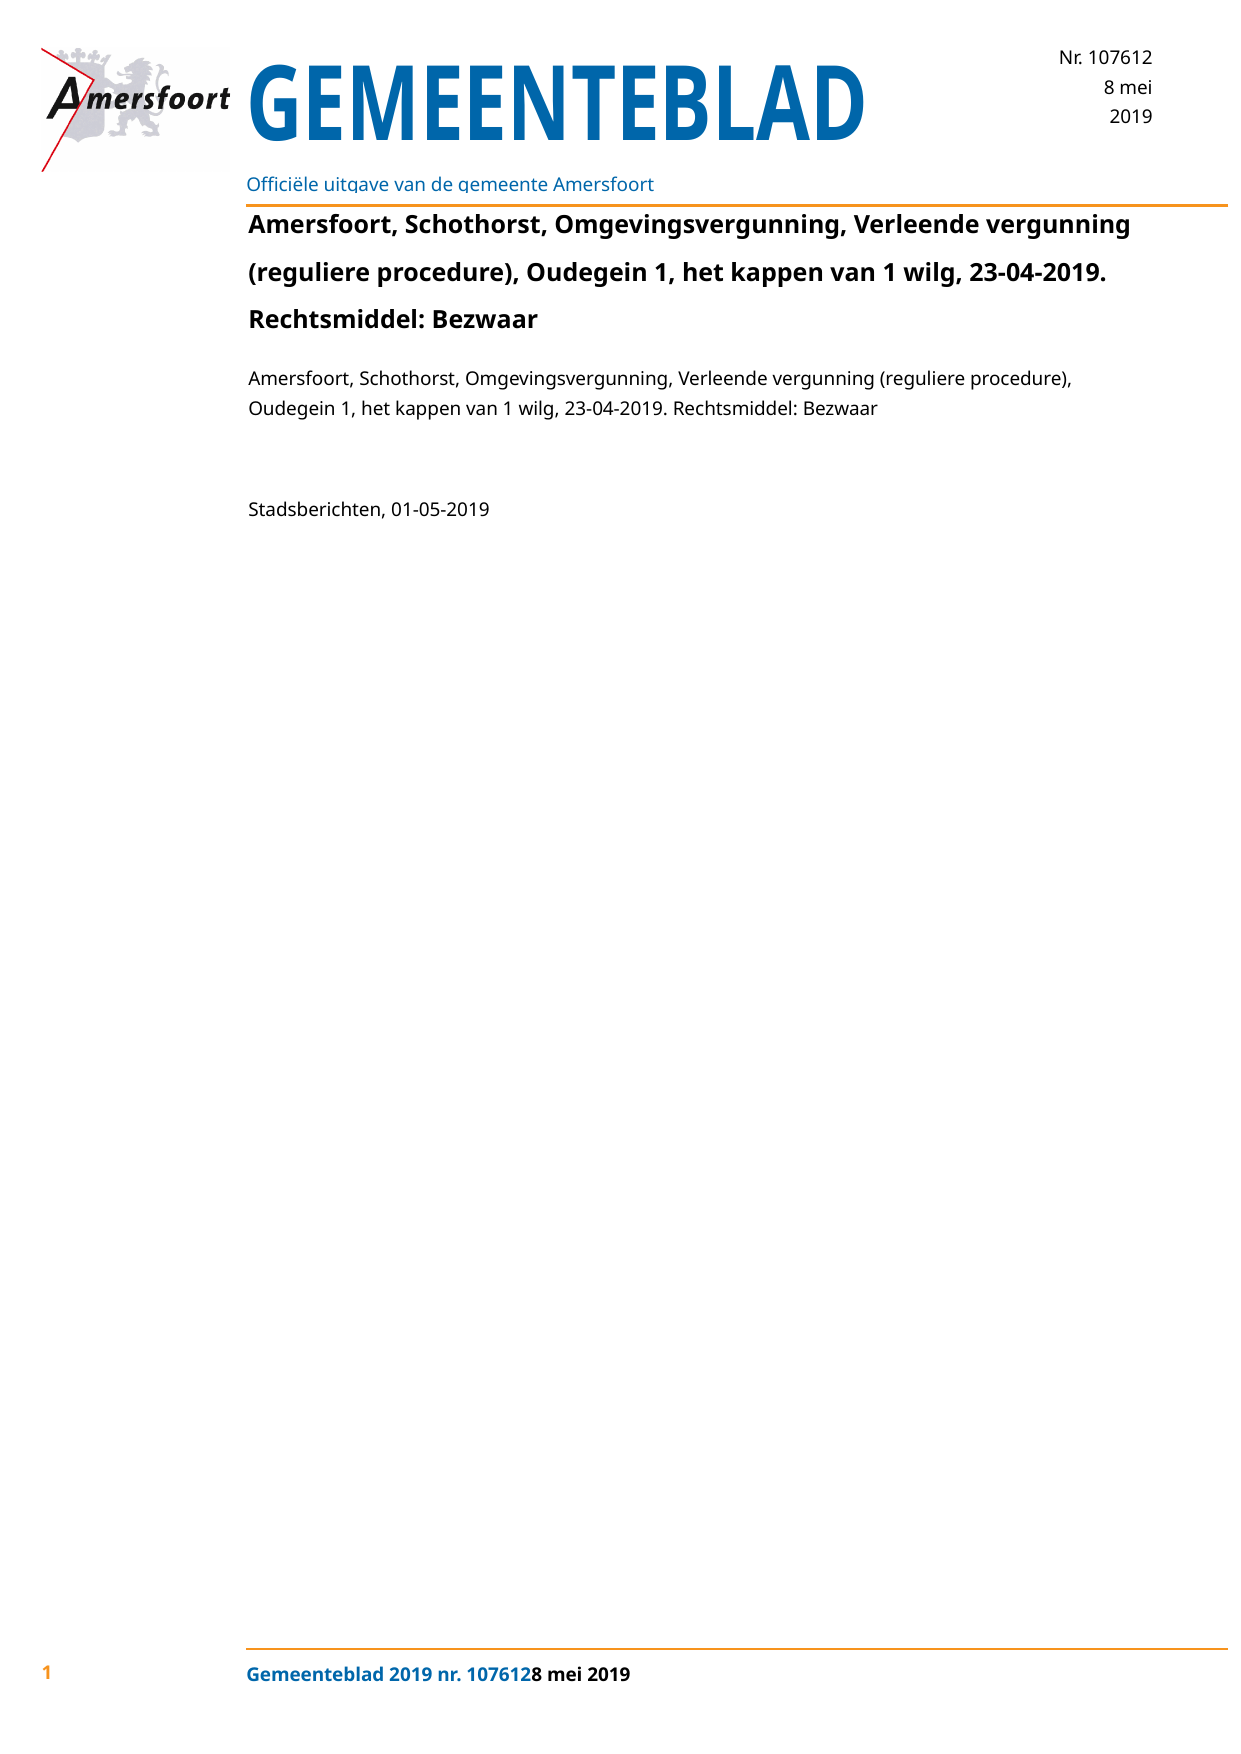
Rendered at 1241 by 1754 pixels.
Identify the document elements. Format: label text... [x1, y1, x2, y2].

text Amersfoort, Schothorst, Omgevingsvergunning, Verleende vergunning (reguliere procedure), Oudegein 1, het kappen van 1 wilg, 23-04-2019. Rechtsmiddel: Bezwaar [248, 366, 1152, 421]
text Stadsberichten, 01-05-2019 [248, 496, 1152, 522]
text Amersfoort, Schothorst, Omgevingsvergunning, Verleende vergunning (reguliere procedure), Oudegein 1, het kappen van 1 wilg, 23-04-2019. Rechtsmiddel: Bezwaar [248, 207, 1152, 336]
picture [41, 47, 231, 172]
